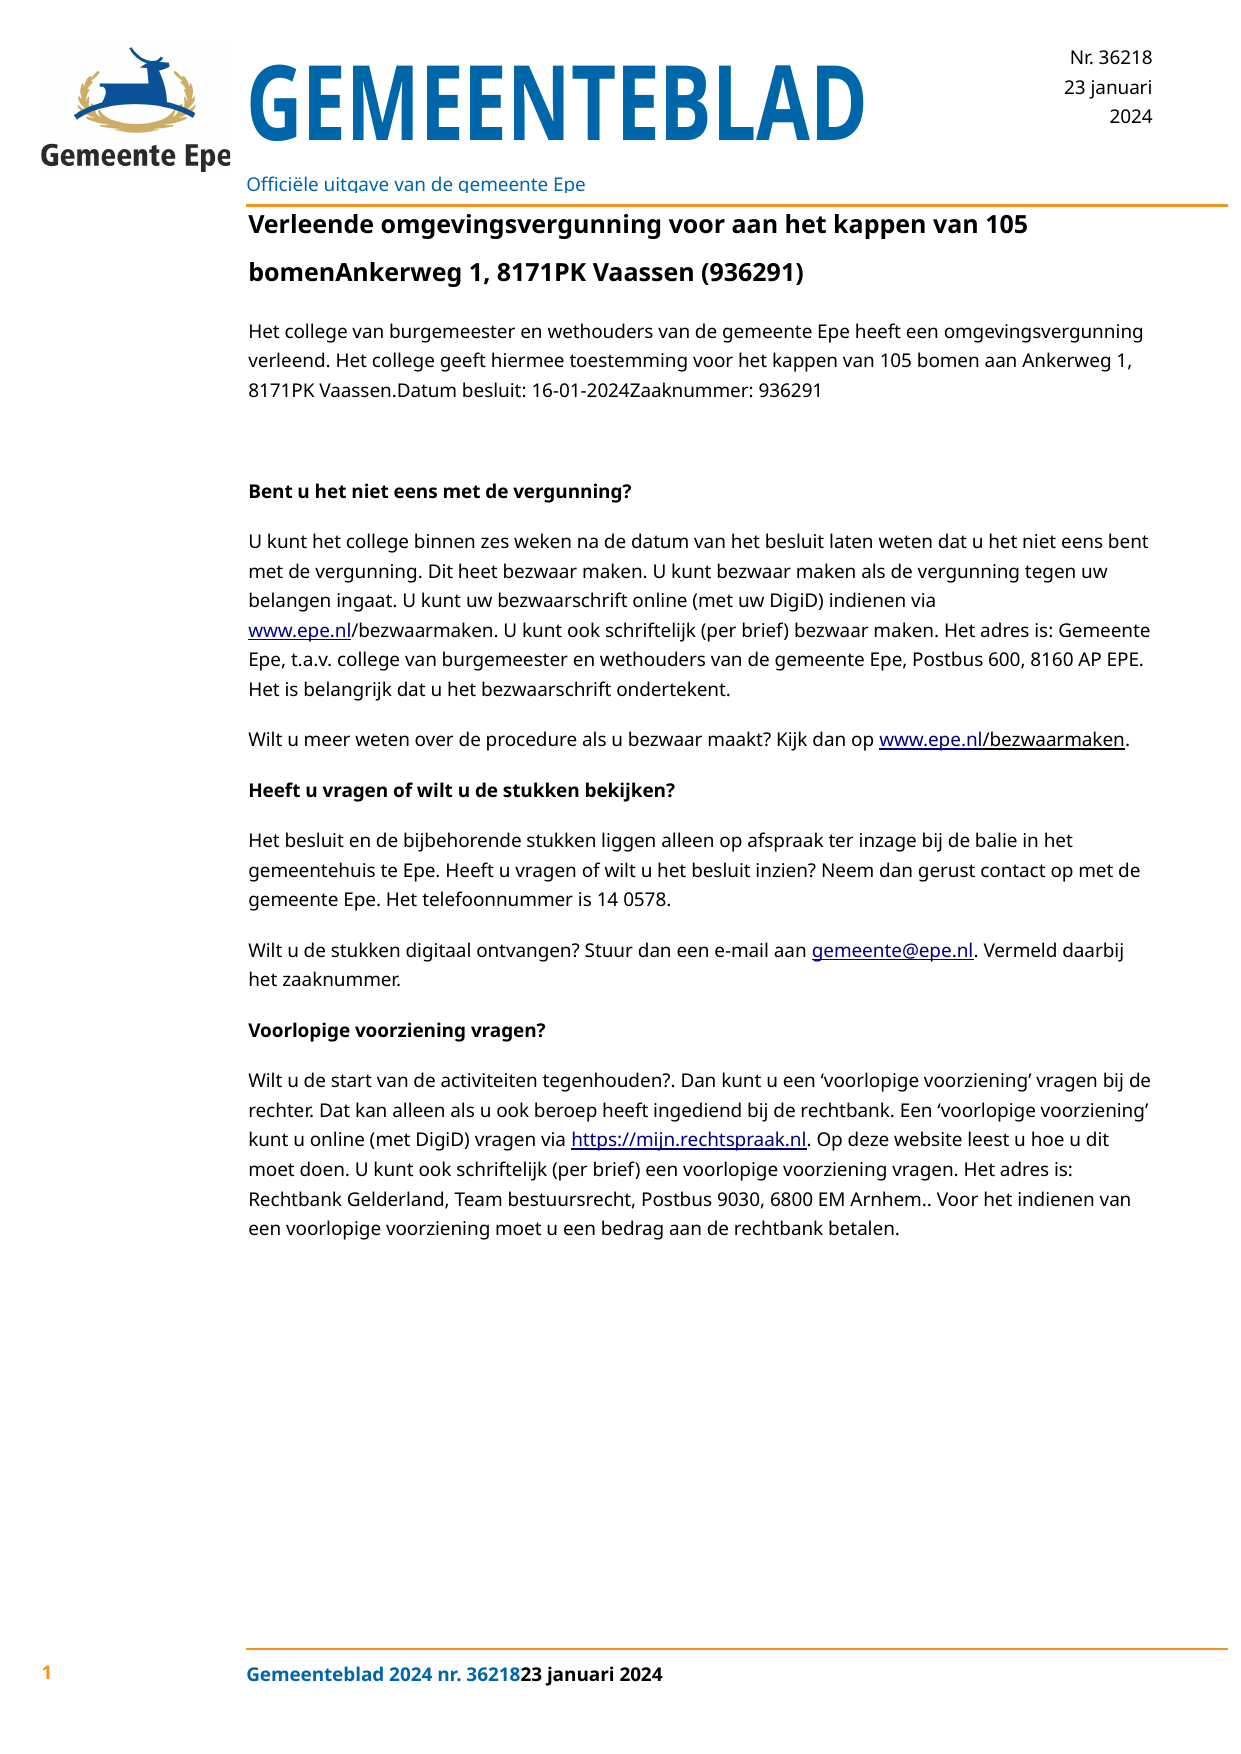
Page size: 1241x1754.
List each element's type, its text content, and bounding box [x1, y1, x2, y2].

text Wilt u de start van de activiteiten tegenhouden?. Dan kunt u een ‘voorlopige voorziening’ vragen bij de rechter. Dat kan alleen als u ook beroep heeft ingediend bij de rechtbank. Een ‘voorlopige voorziening’ kunt u online (met DigiD) vragen via https://mijn.rechtspraak.nl. Op deze website leest u hoe u dit moet doen. U kunt ook schriftelijk (per brief) een voorlopige voorziening vragen. Het adres is: Rechtbank Gelderland, Team bestuursrecht, Postbus 9030, 6800 EM Arnhem.. Voor het indienen van een voorlopige voorziening moet u een bedrag aan de rechtbank betalen. [248, 1067, 1152, 1241]
text Wilt u meer weten over de procedure als u bezwaar maakt? Kijk dan op www.epe.nl/bezwaarmaken. [248, 727, 1152, 752]
text Het college van burgemeester en wethouders van de gemeente Epe heeft een omgevingsvergunning verleend. Het college geeft hiermee toestemming voor het kappen van 105 bomen aan Ankerweg 1, 8171PK Vaassen.Datum besluit: 16-01-2024Zaaknummer: 936291 [248, 318, 1152, 403]
text Bent u het niet eens met de vergunning? [248, 478, 1152, 504]
text Verleende omgevingsvergunning voor aan het kappen van 105 bomenAnkerweg 1, 8171PK Vaassen (936291) [248, 207, 1152, 288]
text Heeft u vragen of wilt u de stukken bekijken? [248, 777, 1152, 803]
text Wilt u de stukken digitaal ontvangen? Stuur dan een e-mail aan gemeente@epe.nl. Vermeld daarbij het zaaknummer. [248, 937, 1152, 992]
text U kunt het college binnen zes weken na de datum van het besluit laten weten dat u het niet eens bent met de vergunning. Dit heet bezwaar maken. U kunt bezwaar maken als de vergunning tegen uw belangen ingaat. U kunt uw bezwaarschrift online (met uw DigiD) indienen via www.epe.nl/bezwaarmaken. U kunt ook schriftelijk (per brief) bezwaar maken. Het adres is: Gemeente Epe, t.a.v. college van burgemeester en wethouders van de gemeente Epe, Postbus 600, 8160 AP EPE. Het is belangrijk dat u het bezwaarschrift ondertekent. [248, 528, 1152, 702]
text Voorlopige voorziening vragen? [248, 1017, 1152, 1043]
picture [41, 47, 231, 172]
text Het besluit en de bijbehorende stukken liggen alleen op afspraak ter inzage bij de balie in het gemeentehuis te Epe. Heeft u vragen of wilt u het besluit inzien? Neem dan gerust contact op met de gemeente Epe. Het telefoonnummer is 14 0578. [248, 827, 1152, 912]
